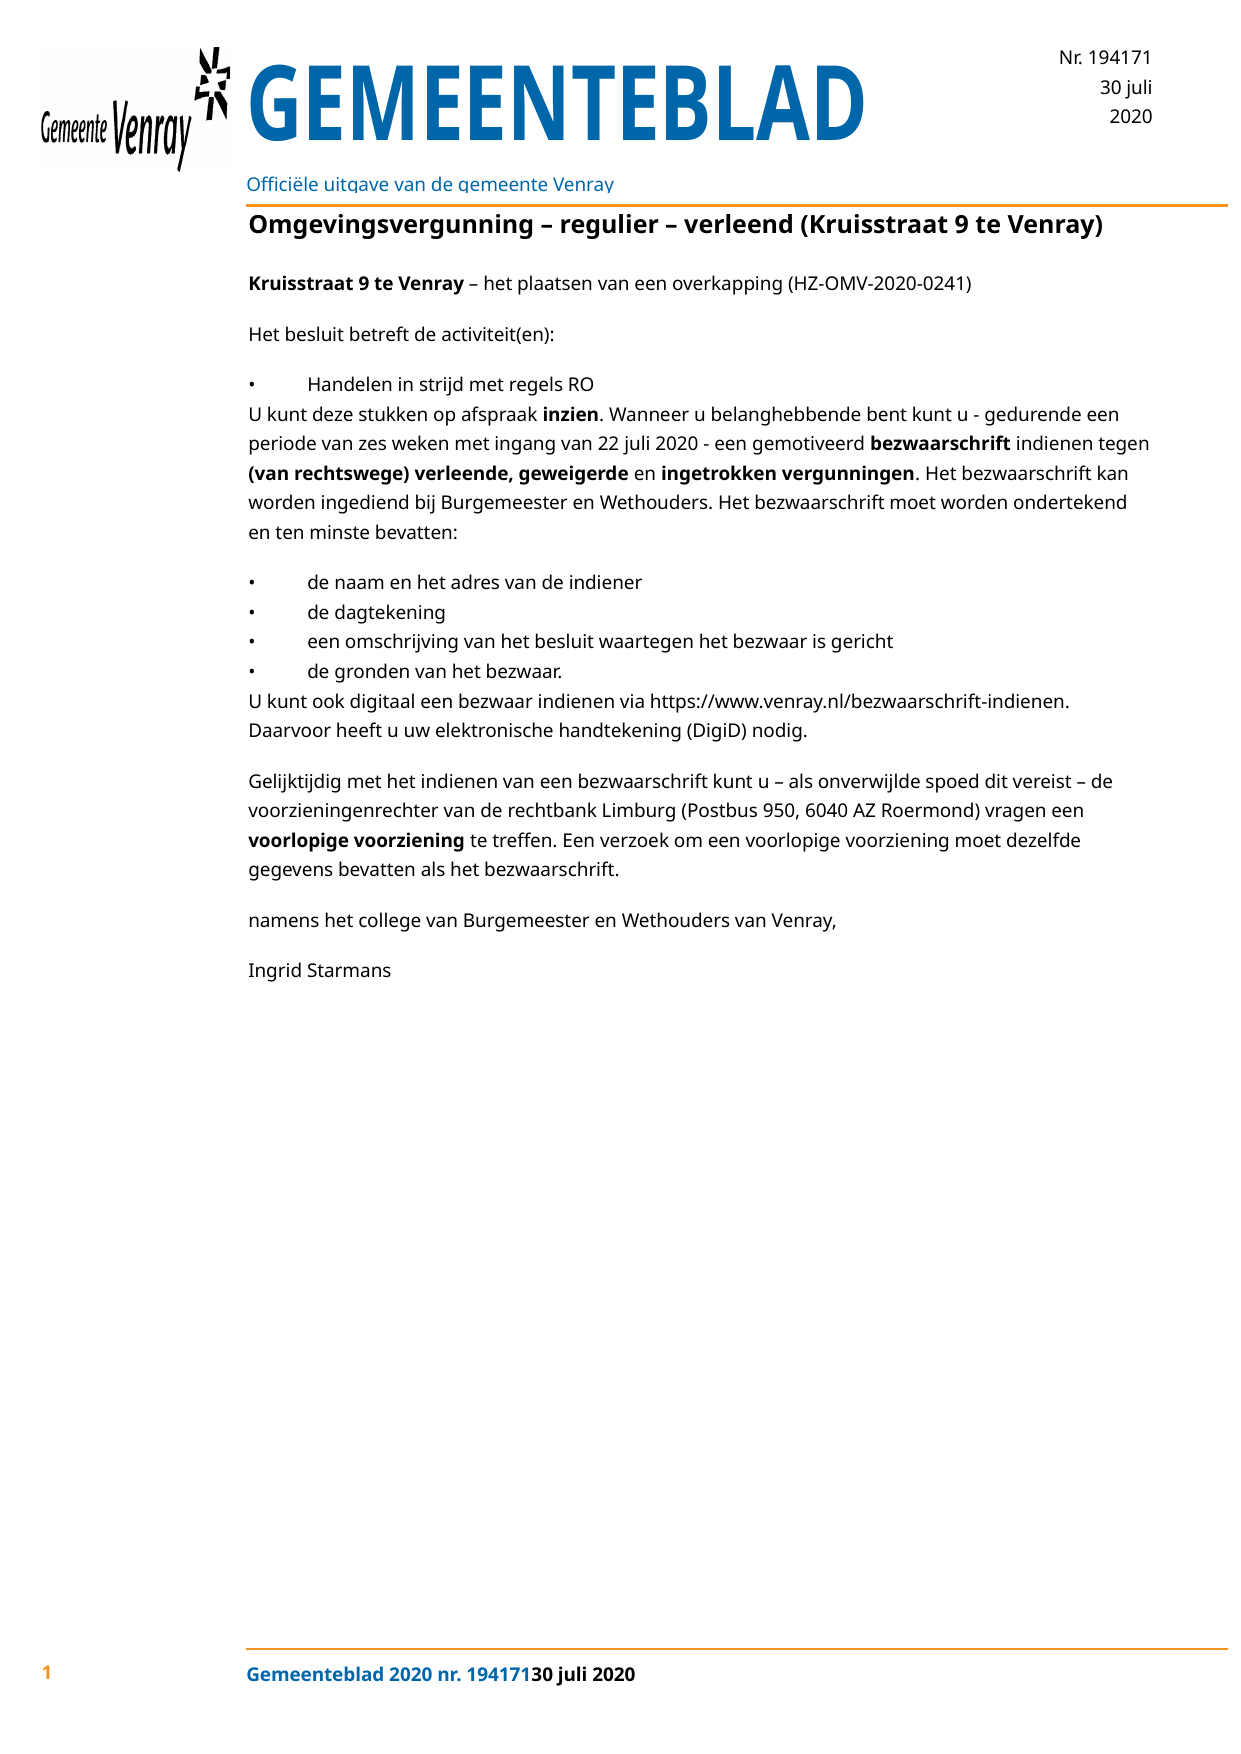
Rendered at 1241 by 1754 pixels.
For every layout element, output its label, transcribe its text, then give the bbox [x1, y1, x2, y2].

picture [41, 47, 231, 172]
text U kunt ook digitaal een bezwaar indienen via https://www.venray.nl/bezwaarschrift-indienen. Daarvoor heeft u uw elektronische handtekening (DigiD) nodig. [248, 688, 1152, 743]
list de dagtekening [248, 599, 1152, 625]
text Kruisstraat 9 te Venray – het plaatsen van een overkapping (HZ-OMV-2020-0241) [248, 270, 1152, 296]
text Gelijktijdig met het indienen van een bezwaarschrift kunt u – als onverwijlde spoed dit vereist – de voorzieningenrechter van de rechtbank Limburg (Postbus 950, 6040 AZ Roermond) vragen een voorlopige voorziening te treffen. Een verzoek om een voorlopige voorziening moet dezelfde gegevens bevatten als het bezwaarschrift. [248, 768, 1152, 882]
list Handelen in strijd met regels RO [248, 371, 1152, 397]
list de gronden van het bezwaar. [248, 658, 1152, 684]
text U kunt deze stukken op afspraak inzien. Wanneer u belanghebbende bent kunt u - gedurende een periode van zes weken met ingang van 22 juli 2020 - een gemotiveerd bezwaarschrift indienen tegen (van rechtswege) verleende, geweigerde en ingetrokken vergunningen. Het bezwaarschrift kan worden ingediend bij Burgemeester en Wethouders. Het bezwaarschrift moet worden ondertekend en ten minste bevatten: [248, 401, 1152, 545]
text Ingrid Starmans [248, 957, 1152, 983]
text Omgevingsvergunning – regulier – verleend (Kruisstraat 9 te Venray) [248, 207, 1152, 241]
list de naam en het adres van de indiener [248, 569, 1152, 595]
text namens het college van Burgemeester en Wethouders van Venray, [248, 907, 1152, 933]
text Het besluit betreft de activiteit(en): [248, 321, 1152, 346]
list een omschrijving van het besluit waartegen het bezwaar is gericht [248, 629, 1152, 654]
